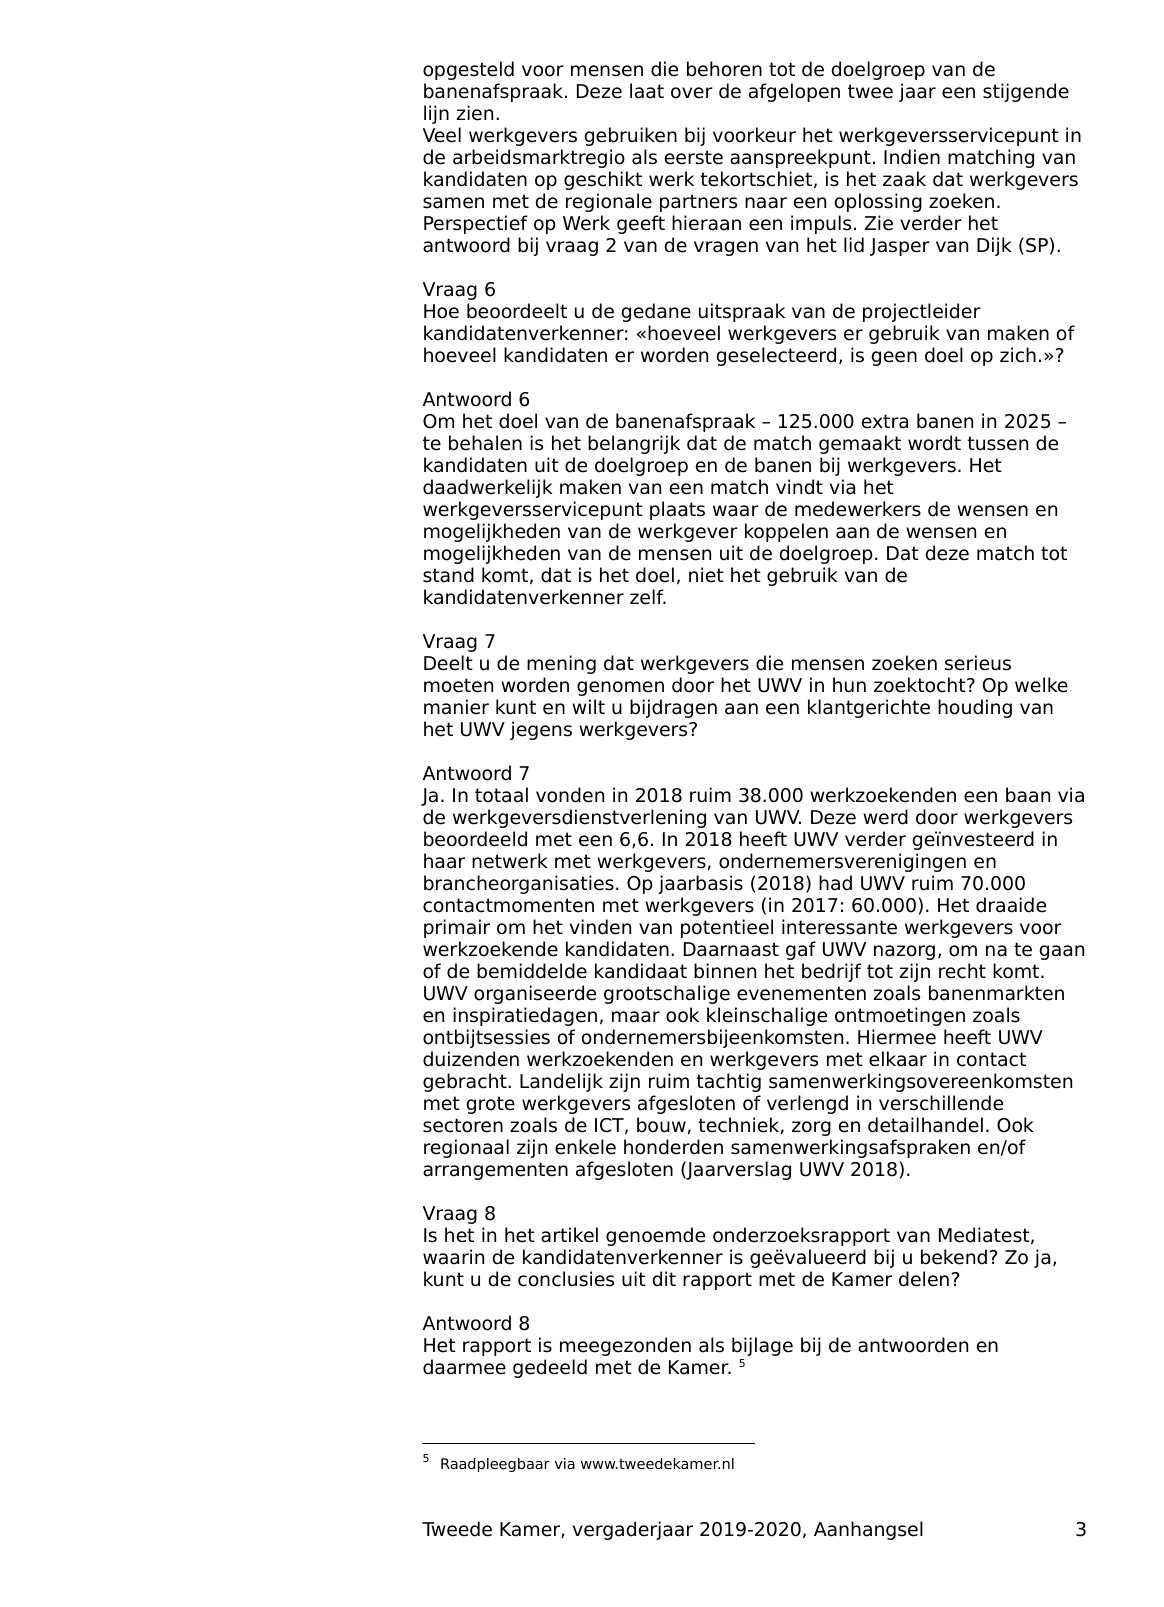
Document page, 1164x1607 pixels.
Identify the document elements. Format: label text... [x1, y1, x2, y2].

text Vraag 7 [422, 631, 1087, 653]
text Antwoord 6 [422, 389, 1087, 411]
text Raadpleegbaar via www.tweedekamer.nl [422, 1452, 1087, 1474]
text Veel werkgevers gebruiken bij voorkeur het werkgeversservicepunt in de arbeidsmarktregio als eerste aanspreekpunt. Indien matching van kandidaten op geschikt werk tekortschiet, is het zaak dat werkgevers samen met de regionale partners naar een oplossing zoeken. Perspectief op Werk geeft hieraan een impuls. Zie verder het antwoord bij vraag 2 van de vragen van het lid Jasper van Dijk (SP). [422, 125, 1087, 257]
text Om het doel van de banenafspraak – 125.000 extra banen in 2025 – te behalen is het belangrijk dat de match gemaakt wordt tussen de kandidaten uit de doelgroep en de banen bij werkgevers. Het daadwerkelijk maken van een match vindt via het werkgeversservicepunt plaats waar de medewerkers de wensen en mogelijkheden van de werkgever koppelen aan de wensen en mogelijkheden van de mensen uit de doelgroep. Dat deze match tot stand komt, dat is het doel, niet het gebruik van de kandidatenverkenner zelf. [422, 411, 1087, 609]
text Het rapport is meegezonden als bijlage bij de antwoorden en daarmee gedeeld met de Kamer. [422, 1335, 1087, 1379]
text Deelt u de mening dat werkgevers die mensen zoeken serieus moeten worden genomen door het UWV in hun zoektocht? Op welke manier kunt en wilt u bijdragen aan een klantgerichte houding van het UWV jegens werkgevers? [422, 653, 1087, 741]
text Antwoord 8 [422, 1313, 1087, 1335]
text Vraag 6 [422, 279, 1087, 301]
text opgesteld voor mensen die behoren tot de doelgroep van de banenafspraak. Deze laat over de afgelopen twee jaar een stijgende lijn zien. [422, 59, 1087, 125]
text Ja. In totaal vonden in 2018 ruim 38.000 werkzoekenden een baan via de werkgeversdienstverlening van UWV. Deze werd door werkgevers beoordeeld met een 6,6. In 2018 heeft UWV verder geïnvesteerd in haar netwerk met werkgevers, ondernemersverenigingen en brancheorganisaties. Op jaarbasis (2018) had UWV ruim 70.000 contactmomenten met werkgevers (in 2017: 60.000). Het draaide primair om het vinden van potentieel interessante werkgevers voor werkzoekende kandidaten. Daarnaast gaf UWV nazorg, om na te gaan of de bemiddelde kandidaat binnen het bedrijf tot zijn recht komt. UWV organiseerde grootschalige evenementen zoals banenmarkten en inspiratiedagen, maar ook kleinschalige ontmoetingen zoals ontbijtsessies of ondernemersbijeenkomsten. Hiermee heeft UWV duizenden werkzoekenden en werkgevers met elkaar in contact gebracht. Landelijk zijn ruim tachtig samenwerkingsovereenkomsten met grote werkgevers afgesloten of verlengd in verschillende sectoren zoals de ICT, bouw, techniek, zorg en detailhandel. Ook regionaal zijn enkele honderden samenwerkingsafspraken en/of arrangementen afgesloten (Jaarverslag UWV 2018). [422, 785, 1087, 1181]
text Antwoord 7 [422, 763, 1087, 785]
text Hoe beoordeelt u de gedane uitspraak van de projectleider kandidatenverkenner: «hoeveel werkgevers er gebruik van maken of hoeveel kandidaten er worden geselecteerd, is geen doel op zich.»? [422, 301, 1087, 367]
text Vraag 8 [422, 1203, 1087, 1225]
text Is het in het artikel genoemde onderzoeksrapport van Mediatest, waarin de kandidatenverkenner is geëvalueerd bij u bekend? Zo ja, kunt u de conclusies uit dit rapport met de Kamer delen? [422, 1225, 1087, 1291]
